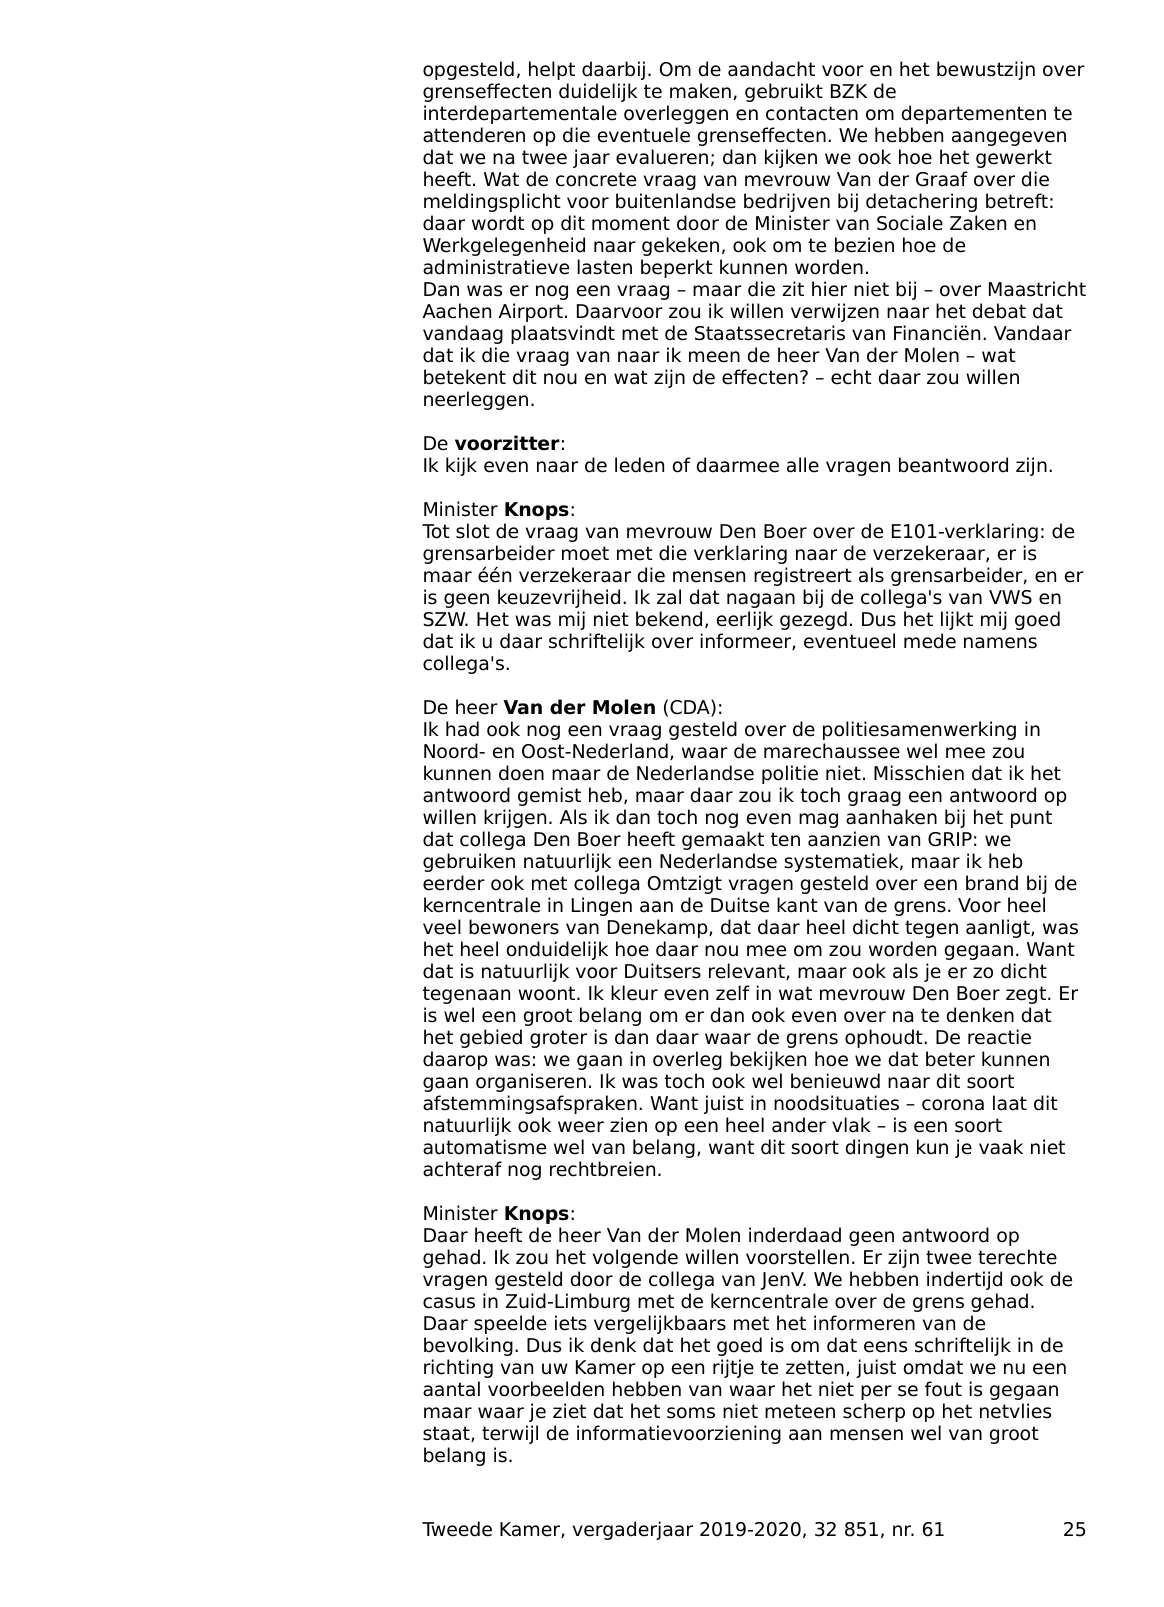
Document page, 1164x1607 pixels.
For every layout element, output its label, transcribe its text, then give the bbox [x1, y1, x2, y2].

text Tot slot de vraag van mevrouw Den Boer over de E101-verklaring: de grensarbeider moet met die verklaring naar de verzekeraar, er is maar één verzekeraar die mensen registreert als grensarbeider, en er is geen keuzevrijheid. Ik zal dat nagaan bij de collega's van VWS en SZW. Het was mij niet bekend, eerlijk gezegd. Dus het lijkt mij goed dat ik u daar schriftelijk over informeer, eventueel mede namens collega's. [422, 521, 1087, 675]
text Daar heeft de heer Van der Molen inderdaad geen antwoord op gehad. Ik zou het volgende willen voorstellen. Er zijn twee terechte vragen gesteld door de collega van JenV. We hebben indertijd ook de casus in Zuid-Limburg met de kerncentrale over de grens gehad. Daar speelde iets vergelijkbaars met het informeren van de bevolking. Dus ik denk dat het goed is om dat eens schriftelijk in de richting van uw Kamer op een rijtje te zetten, juist omdat we nu een aantal voorbeelden hebben van waar het niet per se fout is gegaan maar waar je ziet dat het soms niet meteen scherp op het netvlies staat, terwijl de informatievoorziening aan mensen wel van groot belang is. [422, 1225, 1087, 1467]
text De voorzitter: [422, 433, 1087, 455]
text opgesteld, helpt daarbij. Om de aandacht voor en het bewustzijn over grenseffecten duidelijk te maken, gebruikt BZK de interdepartementale overleggen en contacten om departementen te attenderen op die eventuele grenseffecten. We hebben aangegeven dat we na twee jaar evalueren; dan kijken we ook hoe het gewerkt heeft. Wat de concrete vraag van mevrouw Van der Graaf over die meldingsplicht voor buitenlandse bedrijven bij detachering betreft: daar wordt op dit moment door de Minister van Sociale Zaken en Werkgelegenheid naar gekeken, ook om te bezien hoe de administratieve lasten beperkt kunnen worden. [422, 59, 1087, 279]
text Ik had ook nog een vraag gesteld over de politiesamenwerking in Noord- en Oost-Nederland, waar de marechaussee wel mee zou kunnen doen maar de Nederlandse politie niet. Misschien dat ik het antwoord gemist heb, maar daar zou ik toch graag een antwoord op willen krijgen. Als ik dan toch nog even mag aanhaken bij het punt dat collega Den Boer heeft gemaakt ten aanzien van GRIP: we gebruiken natuurlijk een Nederlandse systematiek, maar ik heb eerder ook met collega Omtzigt vragen gesteld over een brand bij de kerncentrale in Lingen aan de Duitse kant van de grens. Voor heel veel bewoners van Denekamp, dat daar heel dicht tegen aanligt, was het heel onduidelijk hoe daar nou mee om zou worden gegaan. Want dat is natuurlijk voor Duitsers relevant, maar ook als je er zo dicht tegenaan woont. Ik kleur even zelf in wat mevrouw Den Boer zegt. Er is wel een groot belang om er dan ook even over na te denken dat het gebied groter is dan daar waar de grens ophoudt. De reactie daarop was: we gaan in overleg bekijken hoe we dat beter kunnen gaan organiseren. Ik was toch ook wel benieuwd naar dit soort afstemmingsafspraken. Want juist in noodsituaties – corona laat dit natuurlijk ook weer zien op een heel ander vlak – is een soort automatisme wel van belang, want dit soort dingen kun je vaak niet achteraf nog rechtbreien. [422, 719, 1087, 1181]
text De heer Van der Molen (CDA): [422, 697, 1087, 719]
text Dan was er nog een vraag – maar die zit hier niet bij – over Maastricht Aachen Airport. Daarvoor zou ik willen verwijzen naar het debat dat vandaag plaatsvindt met de Staatssecretaris van Financiën. Vandaar dat ik die vraag van naar ik meen de heer Van der Molen – wat betekent dit nou en wat zijn de effecten? – echt daar zou willen neerleggen. [422, 279, 1087, 411]
text Ik kijk even naar de leden of daarmee alle vragen beantwoord zijn. [422, 455, 1087, 477]
text Minister Knops: [422, 1203, 1087, 1225]
text Minister Knops: [422, 499, 1087, 521]
